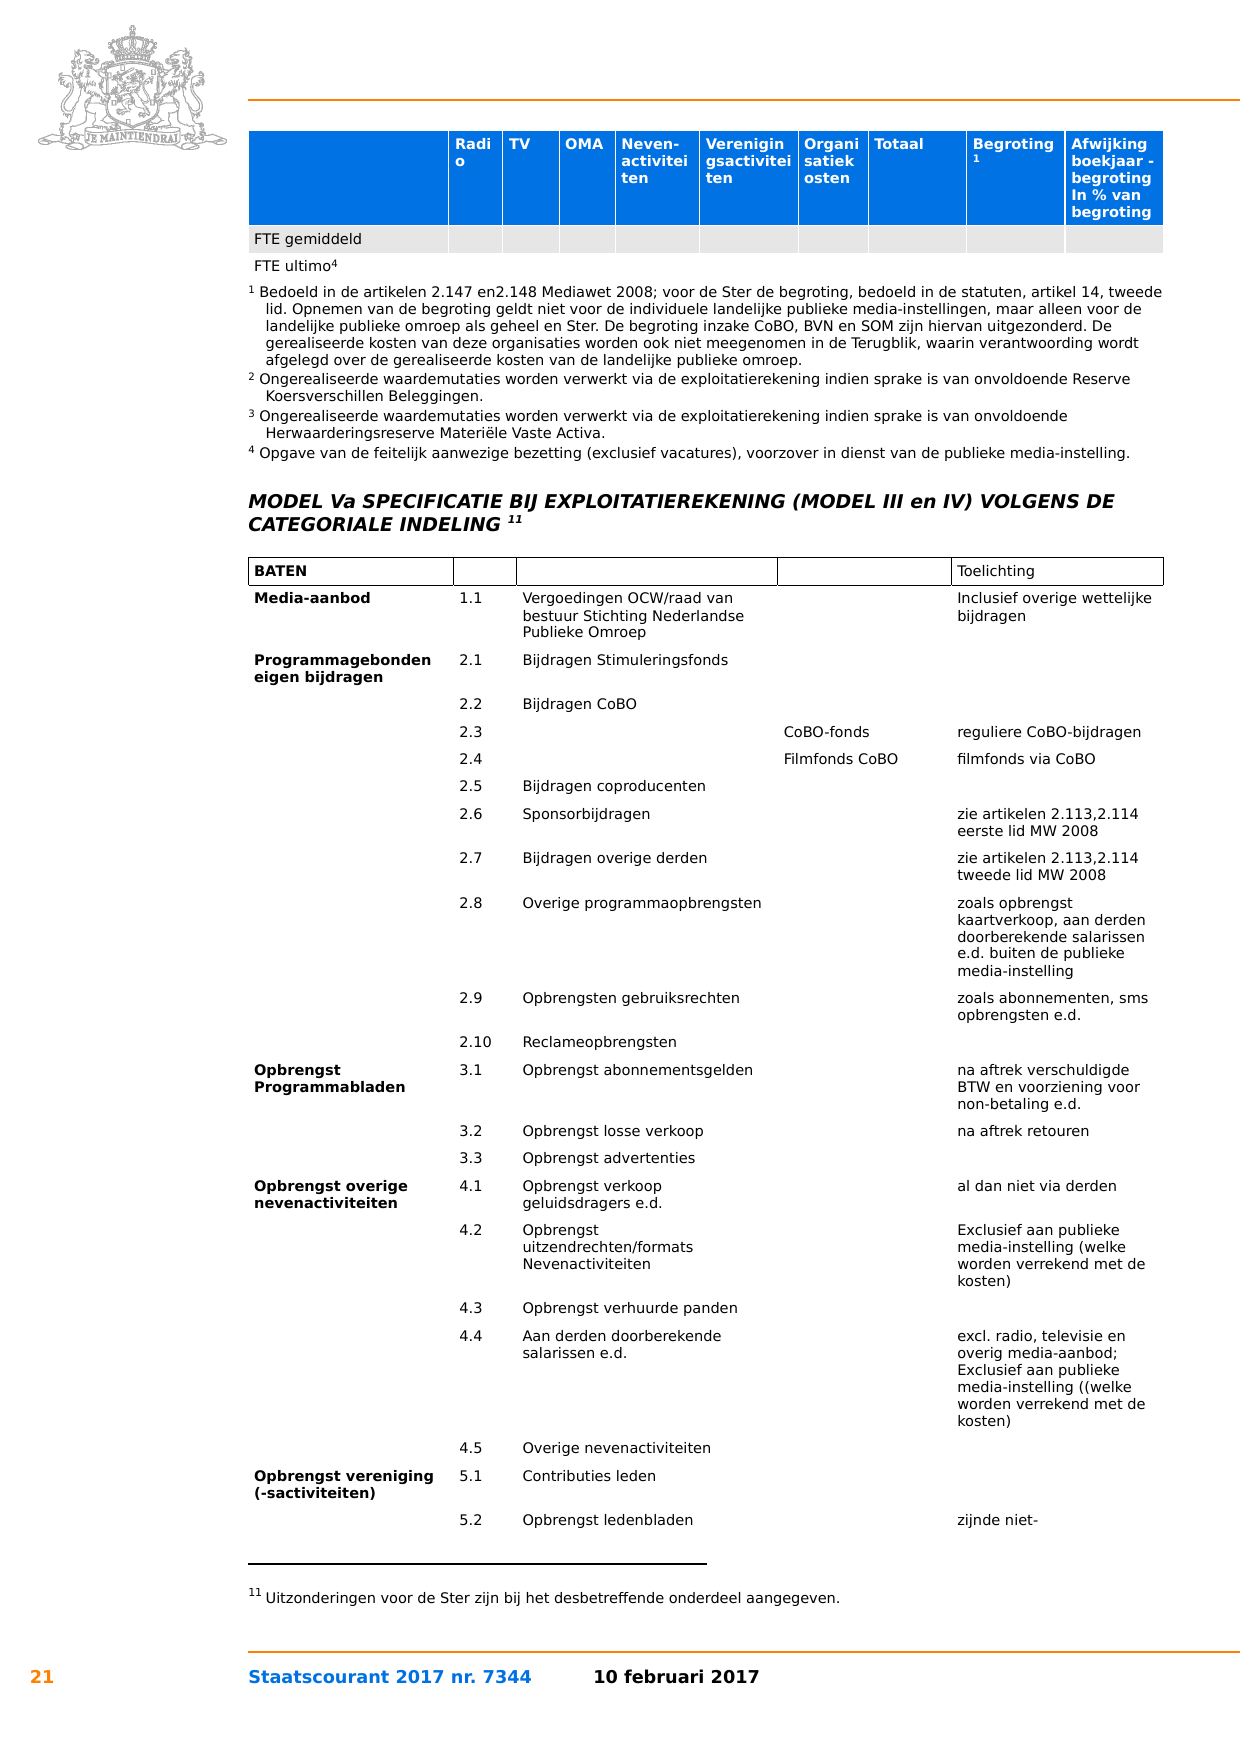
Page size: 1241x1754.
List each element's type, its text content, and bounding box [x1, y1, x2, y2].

table_cell [778, 1173, 951, 1216]
table_cell Opbrengst overige nevenactiviteiten [249, 1173, 453, 1216]
table_cell [449, 254, 502, 280]
table_header Verenigingsactiviteiten [700, 131, 798, 225]
subtitle MODEL Va SPECIFICATIE BIJ EXPLOITATIEREKENING (MODEL III en IV) VOLGENS DE CATEGORIALE INDELING [248, 491, 1163, 535]
table_cell [517, 746, 777, 773]
table_cell [778, 1323, 951, 1434]
table_cell [700, 226, 798, 253]
table_cell [249, 1323, 453, 1434]
table_cell na aftrek retouren [952, 1118, 1163, 1144]
table_cell [503, 254, 559, 280]
table_cell [778, 1463, 951, 1506]
table_cell zie artikelen 2.113,2.114 eerste lid MW 2008 [952, 801, 1163, 844]
table_cell [799, 226, 868, 253]
table_cell al dan niet via derden [952, 1173, 1163, 1216]
table_cell [249, 801, 453, 844]
table_cell zie artikelen 2.113,2.114 tweede lid MW 2008 [952, 845, 1163, 889]
table_cell Opbrengst verkoop geluidsdragers e.d. [517, 1173, 777, 1216]
table_cell Opbrengst ledenbladen [517, 1507, 777, 1533]
table_header Neven-activiteiten [616, 131, 699, 225]
table_cell Media-aanbod [249, 586, 453, 646]
table_cell [517, 719, 777, 745]
table_cell Exclusief aan publieke media-instelling (welke worden verrekend met de kosten) [952, 1218, 1163, 1295]
table_header BATEN [249, 558, 453, 585]
table_cell [967, 226, 1064, 253]
table_cell [249, 746, 453, 773]
table_cell 3.2 [454, 1118, 516, 1144]
table_header Begroting1 [967, 131, 1064, 225]
table_header Toelichting [952, 558, 1163, 585]
table_cell [778, 1146, 951, 1172]
table_cell na aftrek verschuldigde BTW en voorziening voor non-betaling e.d. [952, 1057, 1163, 1117]
table_cell [952, 1030, 1163, 1056]
table_cell [249, 1146, 453, 1172]
table_cell 3.3 [454, 1146, 516, 1172]
table_header Radio [449, 131, 502, 225]
table_cell [778, 1057, 951, 1117]
table_cell 2.2 [454, 691, 516, 718]
table_cell Bijdragen overige derden [517, 845, 777, 889]
table_cell Opbrengst verhuurde panden [517, 1296, 777, 1322]
table_cell [616, 254, 699, 280]
table_header Afwijking boekjaar -begroting In % van begroting [1066, 131, 1163, 225]
table_cell 5.1 [454, 1463, 516, 1506]
table_cell [249, 1296, 453, 1322]
table_cell [952, 647, 1163, 690]
picture [38, 25, 227, 150]
table_cell 4.4 [454, 1323, 516, 1434]
table_cell [1066, 226, 1163, 253]
table_cell [249, 1507, 453, 1533]
table_cell [952, 1463, 1163, 1506]
table_cell [503, 226, 559, 253]
table_cell [778, 985, 951, 1028]
table_cell excl. radio, televisie en overig media-aanbod; Exclusief aan publieke media-instelling ((welke worden verrekend met de kosten) [952, 1323, 1163, 1434]
table_cell Bijdragen CoBO [517, 691, 777, 718]
table_cell 4.1 [454, 1173, 516, 1216]
table_cell 2.8 [454, 890, 516, 984]
table_cell 4.5 [454, 1435, 516, 1462]
table_cell Vergoedingen OCW/raad van bestuur Stichting Nederlandse Publieke Omroep [517, 586, 777, 646]
table_cell [249, 890, 453, 984]
table_cell filmfonds via CoBO [952, 746, 1163, 773]
table_cell [778, 1435, 951, 1462]
table_cell 2.3 [454, 719, 516, 745]
table_cell [778, 845, 951, 889]
table_header [249, 131, 448, 225]
table_cell Aan derden doorberekende salarissen e.d. [517, 1323, 777, 1434]
table_cell 5.2 [454, 1507, 516, 1533]
table_header OMA [560, 131, 615, 225]
table_cell [869, 254, 966, 280]
table_cell 1.1 [454, 586, 516, 646]
table_cell [778, 691, 951, 718]
table_cell [952, 1146, 1163, 1172]
table_cell CoBO-fonds [778, 719, 951, 745]
text Uitzonderingen voor de Ster zijn bij het desbetreffende onderdeel aangegeven. [248, 1586, 1163, 1608]
table_cell zoals opbrengst kaartverkoop, aan derden doorberekende salarissen e.d. buiten de publieke media-instelling [952, 890, 1163, 984]
table_cell [778, 1218, 951, 1295]
table_header Totaal [869, 131, 966, 225]
table_cell 2.5 [454, 774, 516, 800]
table_cell Reclameopbrengsten [517, 1030, 777, 1056]
table_cell [249, 1435, 453, 1462]
table_cell 2.7 [454, 845, 516, 889]
table_cell 3.1 [454, 1057, 516, 1117]
table_cell [249, 985, 453, 1028]
table_cell [249, 845, 453, 889]
table_cell [952, 774, 1163, 800]
table_cell Opbrengst Programmabladen [249, 1057, 453, 1117]
table_cell [778, 801, 951, 844]
table_cell Overige programmaopbrengsten [517, 890, 777, 984]
table_cell [952, 1435, 1163, 1462]
table_cell [249, 719, 453, 745]
table_cell Overige nevenactiviteiten [517, 1435, 777, 1462]
table_cell [560, 226, 615, 253]
table_cell Opbrengsten gebruiksrechten [517, 985, 777, 1028]
table_cell [616, 226, 699, 253]
table_cell 4.3 [454, 1296, 516, 1322]
table_cell Sponsorbijdragen [517, 801, 777, 844]
table_cell [1066, 254, 1163, 280]
table_cell [778, 774, 951, 800]
table_cell 4.2 [454, 1218, 516, 1295]
table_cell 2.9 [454, 985, 516, 1028]
table_cell [249, 1218, 453, 1295]
table_header Organisatiekosten [799, 131, 868, 225]
table_cell reguliere CoBO-bijdragen [952, 719, 1163, 745]
table_cell [249, 1030, 453, 1056]
table_cell Bijdragen coproducenten [517, 774, 777, 800]
table_cell [778, 1296, 951, 1322]
table_header [517, 558, 777, 585]
table_cell Opbrengst abonnementsgelden [517, 1057, 777, 1117]
table_cell Opbrengst uitzendrechten/formats Nevenactiviteiten [517, 1218, 777, 1295]
table_cell Opbrengst advertenties [517, 1146, 777, 1172]
table_cell [778, 1030, 951, 1056]
table_cell [778, 586, 951, 646]
table_cell 2.1 [454, 647, 516, 690]
table_cell [449, 226, 502, 253]
table_cell [249, 774, 453, 800]
table_cell [799, 254, 868, 280]
table_cell Bijdragen Stimuleringsfonds [517, 647, 777, 690]
table_cell 2.6 [454, 801, 516, 844]
table_cell FTE gemiddeld [249, 226, 448, 253]
table_cell [778, 647, 951, 690]
table_header [778, 558, 951, 585]
table_cell Opbrengst vereniging (-sactiviteiten) [249, 1463, 453, 1506]
table_cell [869, 226, 966, 253]
table_cell 1 Bedoeld in de artikelen 2.147 en2.148 Mediawet 2008; voor de Ster de begroting, bedoeld in de statuten, artikel 14, tweede lid. Opnemen van de begroting geldt niet voor de individuele landelijke publieke media-instellingen, maar alleen voor de landelijke publieke omroep als geheel en Ster. De begroting inzake CoBO, BVN en SOM zijn hiervan uitgezonderd. De gerealiseerde kosten van deze organisaties worden ook niet meegenomen in de Terugblik, waarin verantwoording wordt afgelegd over de gerealiseerde kosten van de landelijke publieke omroep. 2 Ongerealiseerde waardemutaties worden verwerkt via de exploitatierekening indien sprake is van onvoldoende Reserve Koersverschillen Beleggingen. 3 Ongerealiseerde waardemutaties worden verwerkt via de exploitatierekening indien sprake is van onvoldoende Herwaarderingsreserve Materiële Vaste Activa. 4 Opgave van de feitelijk aanwezige bezetting (exclusief vacatures), voorzover in dienst van de publieke media-instelling. [248, 281, 1163, 461]
table_cell zijnde niet- [952, 1507, 1163, 1533]
table_cell [778, 890, 951, 984]
table_cell [700, 254, 798, 280]
table_cell [249, 691, 453, 718]
table_cell FTE ultimo4 [249, 254, 448, 280]
table_cell 2.4 [454, 746, 516, 773]
table_cell [560, 254, 615, 280]
table_cell [967, 254, 1064, 280]
table_cell [249, 1118, 453, 1144]
table_cell Opbrengst losse verkoop [517, 1118, 777, 1144]
table_cell [952, 1296, 1163, 1322]
table_cell Contributies leden [517, 1463, 777, 1506]
table_cell Filmfonds CoBO [778, 746, 951, 773]
table_cell Programmagebonden eigen bijdragen [249, 647, 453, 690]
table_header [454, 558, 516, 585]
table_cell zoals abonnementen, sms opbrengsten e.d. [952, 985, 1163, 1028]
table_cell [778, 1118, 951, 1144]
table_cell Inclusief overige wettelijke bijdragen [952, 586, 1163, 646]
table_header TV [503, 131, 559, 225]
table_cell [952, 691, 1163, 718]
table_cell 2.10 [454, 1030, 516, 1056]
table_cell [778, 1507, 951, 1533]
